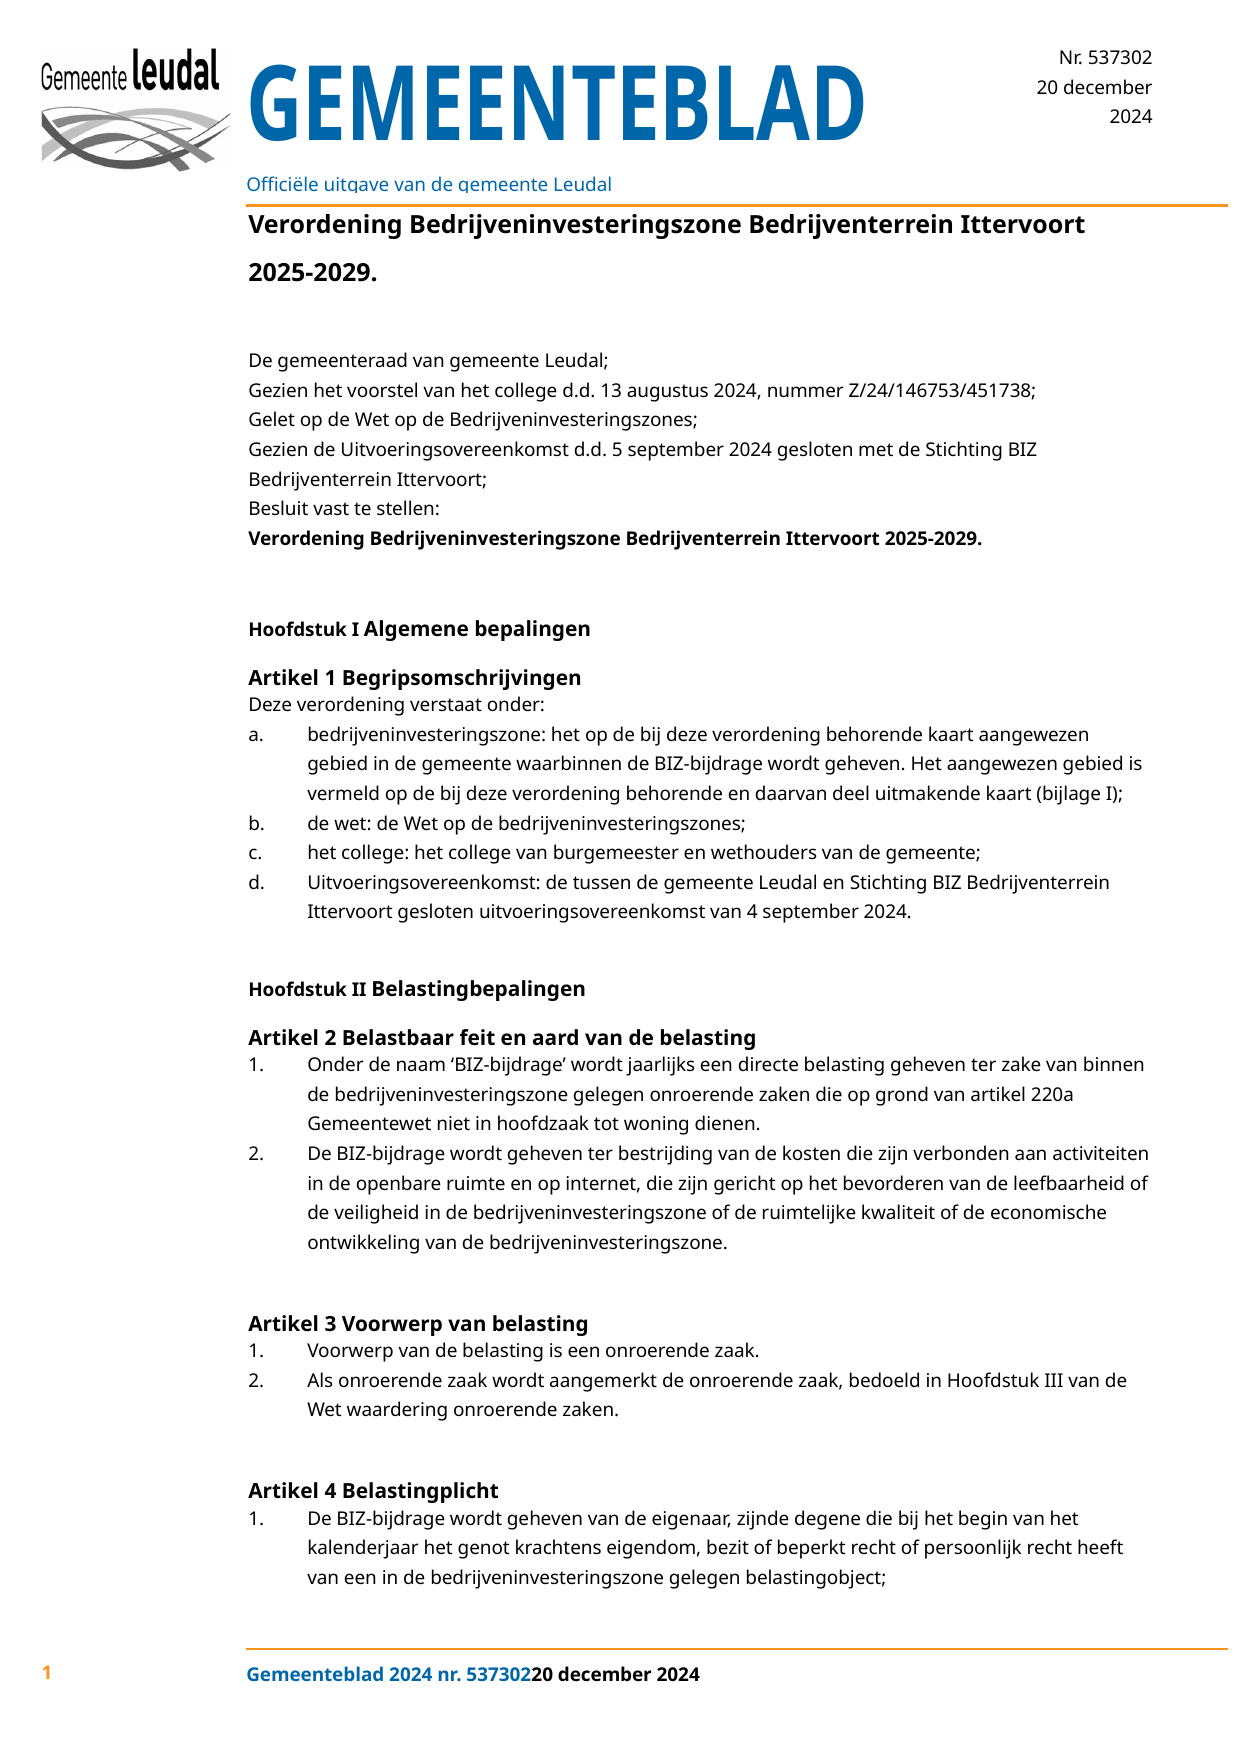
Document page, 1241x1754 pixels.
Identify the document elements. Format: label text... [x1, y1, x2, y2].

text Verordening Bedrijveninvesteringszone Bedrijventerrein Ittervoort 2025-2029. [248, 525, 1152, 551]
text Artikel 4 Belastingplicht [248, 1477, 1152, 1505]
text Artikel 3 Voorwerp van belasting [248, 1309, 1152, 1337]
list het college: het college van burgemeester en wethouders van de gemeente; [248, 839, 1152, 865]
list Als onroerende zaak wordt aangemerkt de onroerende zaak, bedoeld in Hoofdstuk III van de Wet waardering onroerende zaken. [248, 1367, 1152, 1422]
text Hoofdstuk II Belastingbepalingen [248, 974, 1152, 1002]
text Gezien het voorstel van het college d.d. 13 augustus 2024, nummer Z/24/146753/451738; [248, 377, 1152, 403]
list Voorwerp van de belasting is een onroerende zaak. [248, 1337, 1152, 1363]
text Artikel 2 Belastbaar feit en aard van de belasting [248, 1023, 1152, 1051]
list De BIZ-bijdrage wordt geheven ter bestrijding van de kosten die zijn verbonden aan activiteiten in de openbare ruimte en op internet, die zijn gericht op het bevorderen van de leefbaarheid of de veiligheid in de bedrijveninvesteringszone of de ruimtelijke kwaliteit of de economische ontwikkeling van de bedrijveninvesteringszone. [248, 1140, 1152, 1255]
list bedrijveninvesteringszone: het op de bij deze verordening behorende kaart aangewezen gebied in de gemeente waarbinnen de BIZ-bijdrage wordt geheven. Het aangewezen gebied is vermeld op de bij deze verordening behorende en daarvan deel uitmakende kaart (bijlage I); [248, 721, 1152, 806]
picture [41, 47, 231, 172]
text Gezien de Uitvoeringsovereenkomst d.d. 5 september 2024 gesloten met de Stichting BIZ Bedrijventerrein Ittervoort; [248, 436, 1152, 492]
text Artikel 1 Begripsomschrijvingen [248, 663, 1152, 691]
list De BIZ-bijdrage wordt geheven van de eigenaar, zijnde degene die bij het begin van het kalenderjaar het genot krachtens eigendom, bezit of beperkt recht of persoonlijk recht heeft van een in de bedrijveninvesteringszone gelegen belastingobject; [248, 1505, 1152, 1590]
text Gelet op de Wet op de Bedrijveninvesteringszones; [248, 407, 1152, 432]
list de wet: de Wet op de bedrijveninvesteringszones; [248, 810, 1152, 836]
text Besluit vast te stellen: [248, 495, 1152, 521]
text Deze verordening verstaat onder: [248, 691, 1152, 717]
text De gemeenteraad van gemeente Leudal; [248, 347, 1152, 373]
list Onder de naam ‘BIZ-bijdrage’ wordt jaarlijks een directe belasting geheven ter zake van binnen de bedrijveninvesteringszone gelegen onroerende zaken die op grond van artikel 220a Gemeentewet niet in hoofdzaak tot woning dienen. [248, 1051, 1152, 1136]
list Uitvoeringsovereenkomst: de tussen de gemeente Leudal en Stichting BIZ Bedrijventerrein Ittervoort gesloten uitvoeringsovereenkomst van 4 september 2024. [248, 869, 1152, 924]
text Hoofdstuk I Algemene bepalingen [248, 614, 1152, 642]
text Verordening Bedrijveninvesteringszone Bedrijventerrein Ittervoort 2025-2029. [248, 207, 1152, 288]
